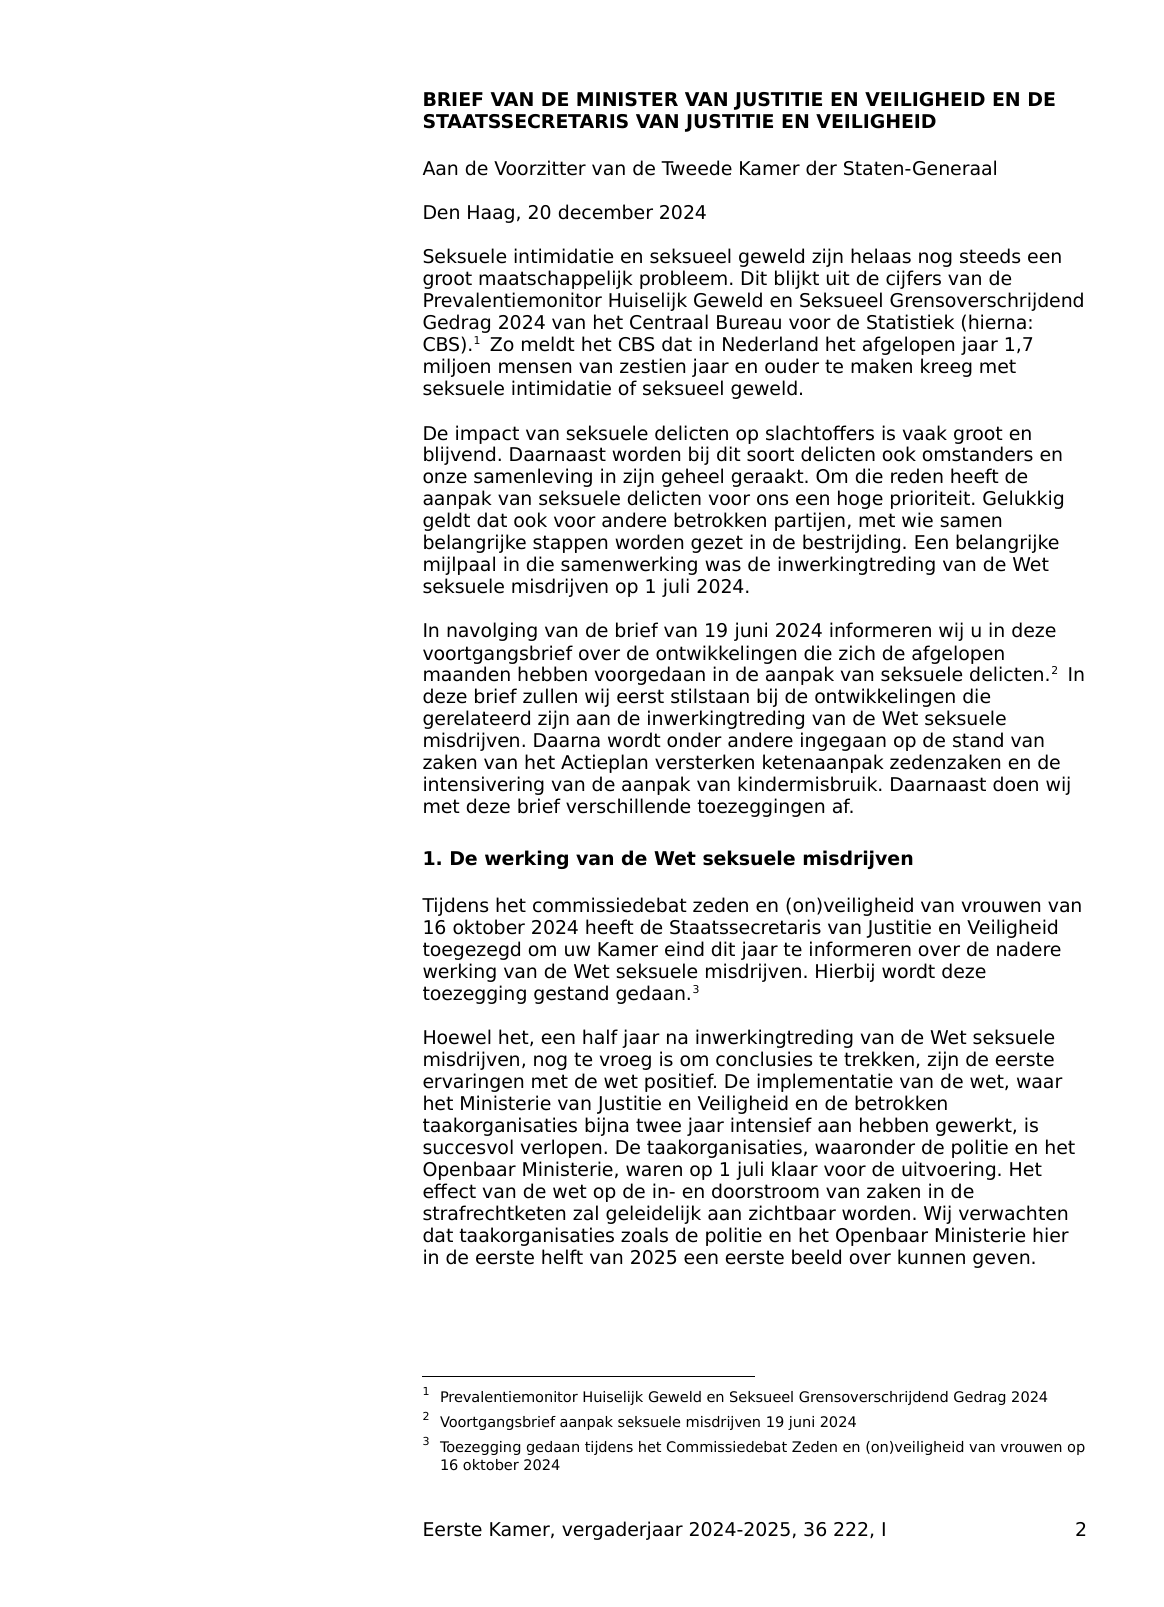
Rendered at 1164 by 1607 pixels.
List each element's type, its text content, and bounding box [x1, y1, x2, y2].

text In navolging van de brief van 19 juni 2024 informeren wij u in deze voortgangsbrief over de ontwikkelingen die zich de afgelopen maanden hebben voorgedaan in de aanpak van seksuele delicten. In deze brief zullen wij eerst stilstaan bij de ontwikkelingen die gerelateerd zijn aan de inwerkingtreding van de Wet seksuele misdrijven. Daarna wordt onder andere ingegaan op de stand van zaken van het Actieplan versterken ketenaanpak zedenzaken en de intensivering van de aanpak van kindermisbruik. Daarnaast doen wij met deze brief verschillende toezeggingen af. [422, 620, 1087, 818]
text Hoewel het, een half jaar na inwerkingtreding van de Wet seksuele misdrijven, nog te vroeg is om conclusies te trekken, zijn de eerste ervaringen met de wet positief. De implementatie van de wet, waar het Ministerie van Justitie en Veiligheid en de betrokken taakorganisaties bijna twee jaar intensief aan hebben gewerkt, is succesvol verlopen. De taakorganisaties, waaronder de politie en het Openbaar Ministerie, waren op 1 juli klaar voor de uitvoering. Het effect van de wet op de in- en doorstroom van zaken in de strafrechtketen zal geleidelijk aan zichtbaar worden. Wij verwachten dat taakorganisaties zoals de politie en het Openbaar Ministerie hier in de eerste helft van 2025 een eerste beeld over kunnen geven. [422, 1027, 1087, 1269]
text Tijdens het commissiedebat zeden en (on)veiligheid van vrouwen van 16 oktober 2024 heeft de Staatssecretaris van Justitie en Veiligheid toegezegd om uw Kamer eind dit jaar te informeren over de nadere werking van de Wet seksuele misdrijven. Hierbij wordt deze toezegging gestand gedaan. [422, 895, 1087, 1005]
text Aan de Voorzitter van de Tweede Kamer der Staten-Generaal [422, 158, 1087, 180]
text Toezegging gedaan tijdens het Commissiedebat Zeden en (on)veiligheid van vrouwen op 16 oktober 2024 [422, 1435, 1087, 1474]
subtitle 1. De werking van de Wet seksuele misdrijven [422, 848, 1087, 870]
text Den Haag, 20 december 2024 [422, 202, 1087, 224]
text De impact van seksuele delicten op slachtoffers is vaak groot en blijvend. Daarnaast worden bij dit soort delicten ook omstanders en onze samenleving in zijn geheel geraakt. Om die reden heeft de aanpak van seksuele delicten voor ons een hoge prioriteit. Gelukkig geldt dat ook voor andere betrokken partijen, met wie samen belangrijke stappen worden gezet in de bestrijding. Een belangrijke mijlpaal in die samenwerking was de inwerkingtreding van de Wet seksuele misdrijven op 1 juli 2024. [422, 422, 1087, 598]
text Seksuele intimidatie en seksueel geweld zijn helaas nog steeds een groot maatschappelijk probleem. Dit blijkt uit de cijfers van de Prevalentiemonitor Huiselijk Geweld en Seksueel Grensoverschrijdend Gedrag 2024 van het Centraal Bureau voor de Statistiek (hierna: CBS). Zo meldt het CBS dat in Nederland het afgelopen jaar 1,7 miljoen mensen van zestien jaar en ouder te maken kreeg met seksuele intimidatie of seksueel geweld. [422, 246, 1087, 400]
text Prevalentiemonitor Huiselijk Geweld en Seksueel Grensoverschrijdend Gedrag 2024 [422, 1385, 1087, 1407]
subtitle BRIEF VAN DE MINISTER VAN JUSTITIE EN VEILIGHEID EN DE STAATSSECRETARIS VAN JUSTITIE EN VEILIGHEID [422, 89, 1087, 133]
text Voortgangsbrief aanpak seksuele misdrijven 19 juni 2024 [422, 1410, 1087, 1432]
